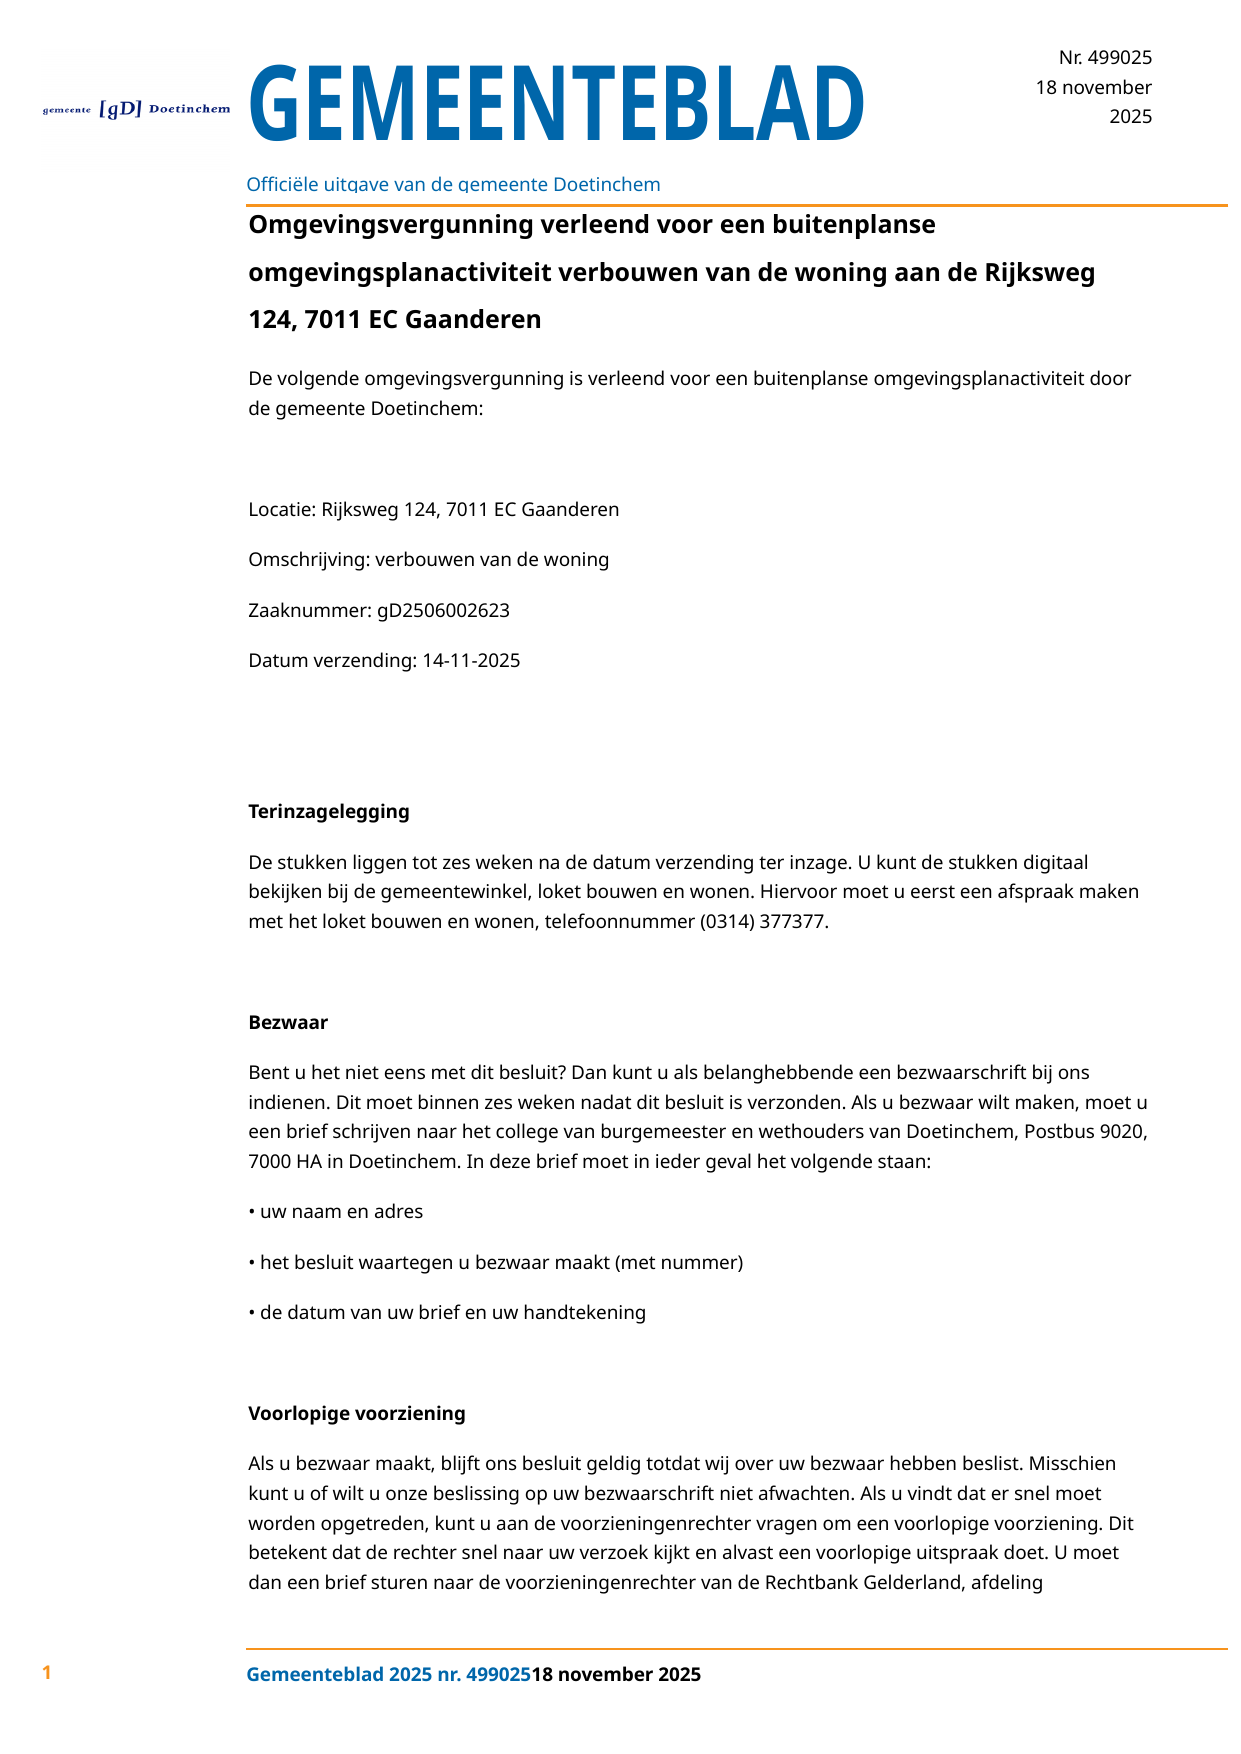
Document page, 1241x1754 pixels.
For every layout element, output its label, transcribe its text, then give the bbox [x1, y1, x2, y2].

text • het besluit waartegen u bezwaar maakt (met nummer) [248, 1249, 1152, 1274]
text Omgevingsvergunning verleend voor een buitenplanse omgevingsplanactiviteit verbouwen van de woning aan de Rijksweg 124, 7011 EC Gaanderen [248, 207, 1152, 336]
text De stukken liggen tot zes weken na de datum verzending ter inzage. U kunt de stukken digitaal bekijken bij de gemeentewinkel, loket bouwen en wonen. Hiervoor moet u eerst een afspraak maken met het loket bouwen en wonen, telefoonnummer (0314) 377377. [248, 849, 1152, 934]
picture [41, 47, 231, 172]
text Datum verzending: 14-11-2025 [248, 647, 1152, 673]
text Zaaknummer: gD2506002623 [248, 597, 1152, 622]
text De volgende omgevingsvergunning is verleend voor een buitenplanse omgevingsplanactiviteit door de gemeente Doetinchem: [248, 366, 1152, 421]
text Terinzagelegging [248, 798, 1152, 824]
text • de datum van uw brief en uw handtekening [248, 1299, 1152, 1325]
text Bent u het niet eens met dit besluit? Dan kunt u als belanghebbende een bezwaarschrift bij ons indienen. Dit moet binnen zes weken nadat dit besluit is verzonden. Als u bezwaar wilt maken, moet u een brief schrijven naar het college van burgemeester en wethouders van Doetinchem, Postbus 9020, 7000 HA in Doetinchem. In deze brief moet in ieder geval het volgende staan: [248, 1059, 1152, 1174]
text Als u bezwaar maakt, blijft ons besluit geldig totdat wij over uw bezwaar hebben beslist. Misschien kunt u of wilt u onze beslissing op uw bezwaarschrift niet afwachten. Als u vindt dat er snel moet worden opgetreden, kunt u aan de voorzieningenrechter vragen om een voorlopige voorziening. Dit betekent dat de rechter snel naar uw verzoek kijkt en alvast een voorlopige uitspraak doet. U moet dan een brief sturen naar de voorzieningenrechter van de Rechtbank Gelderland, afdeling [248, 1451, 1152, 1594]
text Voorlopige voorziening [248, 1400, 1152, 1426]
text Locatie: Rijksweg 124, 7011 EC Gaanderen [248, 496, 1152, 522]
text Omschrijving: verbouwen van de woning [248, 546, 1152, 572]
text Bezwaar [248, 1009, 1152, 1034]
text • uw naam en adres [248, 1198, 1152, 1224]
